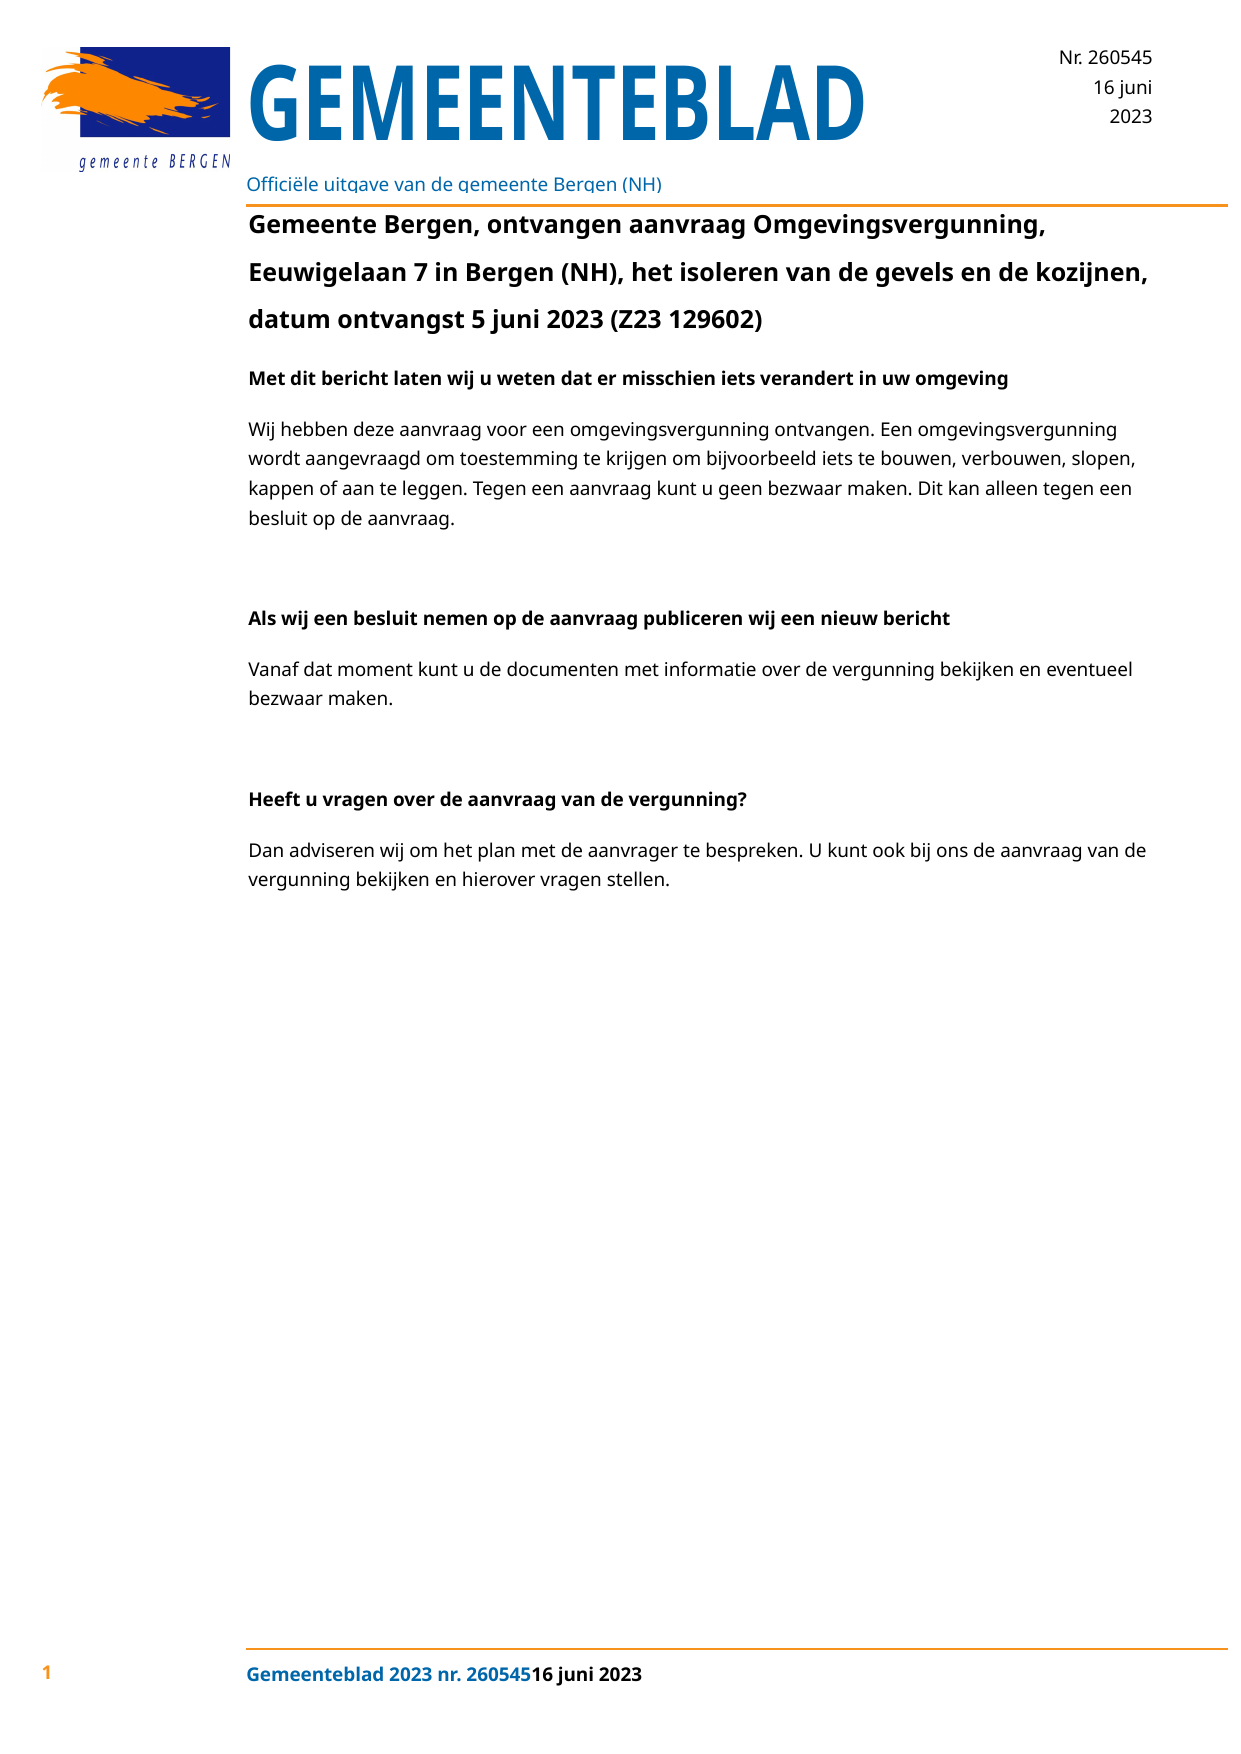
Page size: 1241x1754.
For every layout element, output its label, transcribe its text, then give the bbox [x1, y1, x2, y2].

picture [41, 47, 231, 172]
text Dan adviseren wij om het plan met de aanvrager te bespreken. U kunt ook bij ons de aanvraag van de vergunning bekijken en hierover vragen stellen. [248, 837, 1152, 892]
text Wij hebben deze aanvraag voor een omgevingsvergunning ontvangen. Een omgevingsvergunning wordt aangevraagd om toestemming te krijgen om bijvoorbeeld iets te bouwen, verbouwen, slopen, kappen of aan te leggen. Tegen een aanvraag kunt u geen bezwaar maken. Dit kan alleen tegen een besluit op de aanvraag. [248, 416, 1152, 530]
text Gemeente Bergen, ontvangen aanvraag Omgevingsvergunning, Eeuwigelaan 7 in Bergen (NH), het isoleren van de gevels en de kozijnen, datum ontvangst 5 juni 2023 (Z23 129602) [248, 207, 1152, 336]
text Als wij een besluit nemen op de aanvraag publiceren wij een nieuw bericht [248, 606, 1152, 631]
text Met dit bericht laten wij u weten dat er misschien iets verandert in uw omgeving [248, 366, 1152, 391]
text Heeft u vragen over de aanvraag van de vergunning? [248, 786, 1152, 812]
text Vanaf dat moment kunt u de documenten met informatie over de vergunning bekijken en eventueel bezwaar maken. [248, 656, 1152, 711]
